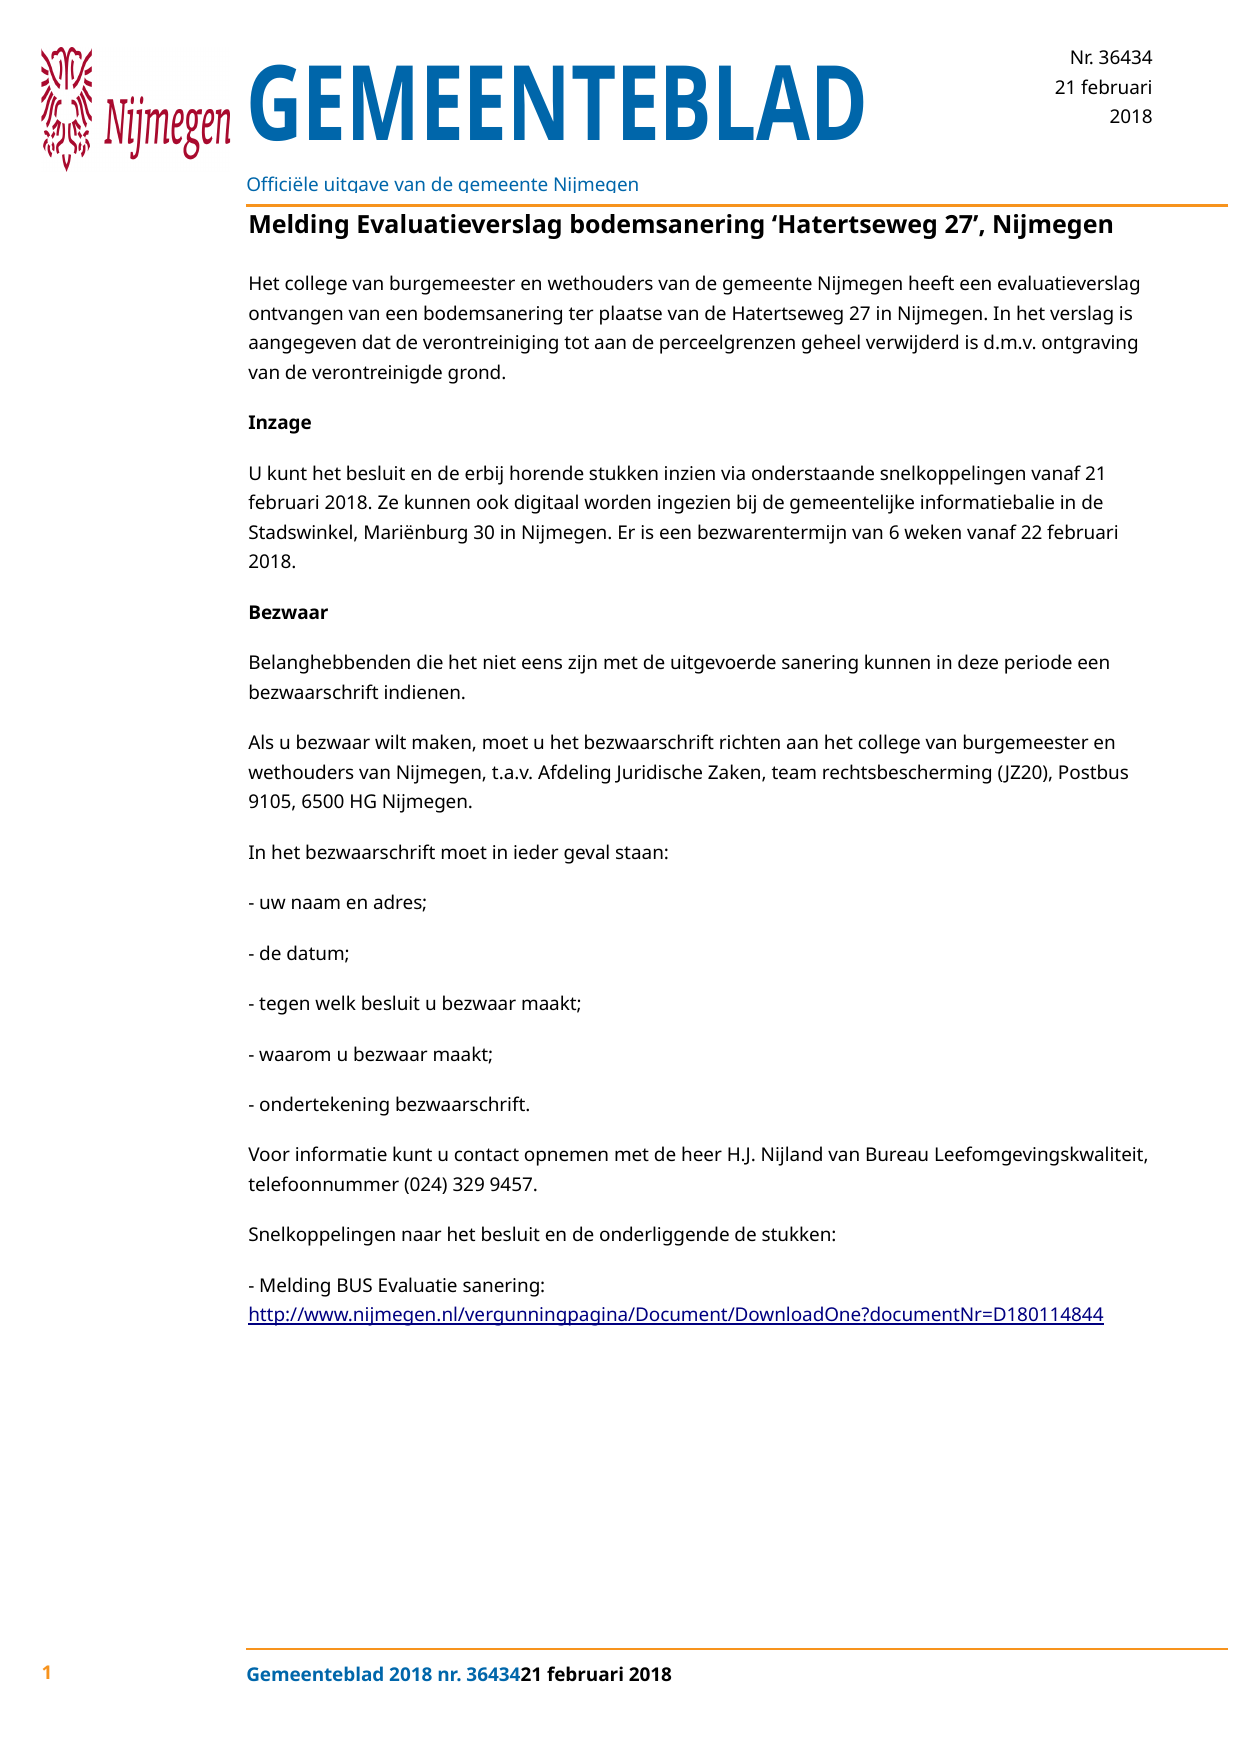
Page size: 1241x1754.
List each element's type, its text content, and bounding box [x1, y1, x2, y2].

text - de datum; [248, 940, 1152, 966]
text Bezwaar [248, 599, 1152, 625]
text - tegen welk besluit u bezwaar maakt; [248, 990, 1152, 1016]
text U kunt het besluit en de erbij horende stukken inzien via onderstaande snelkoppelingen vanaf 21 februari 2018. Ze kunnen ook digitaal worden ingezien bij de gemeentelijke informatiebalie in de Stadswinkel, Mariënburg 30 in Nijmegen. Er is een bezwarentermijn van 6 weken vanaf 22 februari 2018. [248, 460, 1152, 574]
text - ondertekening bezwaarschrift. [248, 1091, 1152, 1117]
text In het bezwaarschrift moet in ieder geval staan: [248, 839, 1152, 865]
text Voor informatie kunt u contact opnemen met de heer H.J. Nijland van Bureau Leefomgevingskwaliteit, telefoonnummer (024) 329 9457. [248, 1142, 1152, 1197]
text Het college van burgemeester en wethouders van de gemeente Nijmegen heeft een evaluatieverslag ontvangen van een bodemsanering ter plaatse van de Hatertseweg 27 in Nijmegen. In het verslag is aangegeven dat de verontreiniging tot aan de perceelgrenzen geheel verwijderd is d.m.v. ontgraving van de verontreinigde grond. [248, 270, 1152, 385]
text - Melding BUS Evaluatie sanering: http://www.nijmegen.nl/vergunningpagina/Document/DownloadOne?documentNr=D180114844 [248, 1272, 1152, 1327]
text Als u bezwaar wilt maken, moet u het bezwaarschrift richten aan het college van burgemeester en wethouders van Nijmegen, t.a.v. Afdeling Juridische Zaken, team rechtsbescherming (JZ20), Postbus 9105, 6500 HG Nijmegen. [248, 729, 1152, 814]
text - waarom u bezwaar maakt; [248, 1041, 1152, 1066]
picture [41, 47, 231, 172]
text Belanghebbenden die het niet eens zijn met de uitgevoerde sanering kunnen in deze periode een bezwaarschrift indienen. [248, 649, 1152, 705]
text Inzage [248, 409, 1152, 435]
text Melding Evaluatieverslag bodemsanering ‘Hatertseweg 27’, Nijmegen [248, 207, 1152, 241]
text Snelkoppelingen naar het besluit en de onderliggende de stukken: [248, 1222, 1152, 1247]
text - uw naam en adres; [248, 889, 1152, 915]
